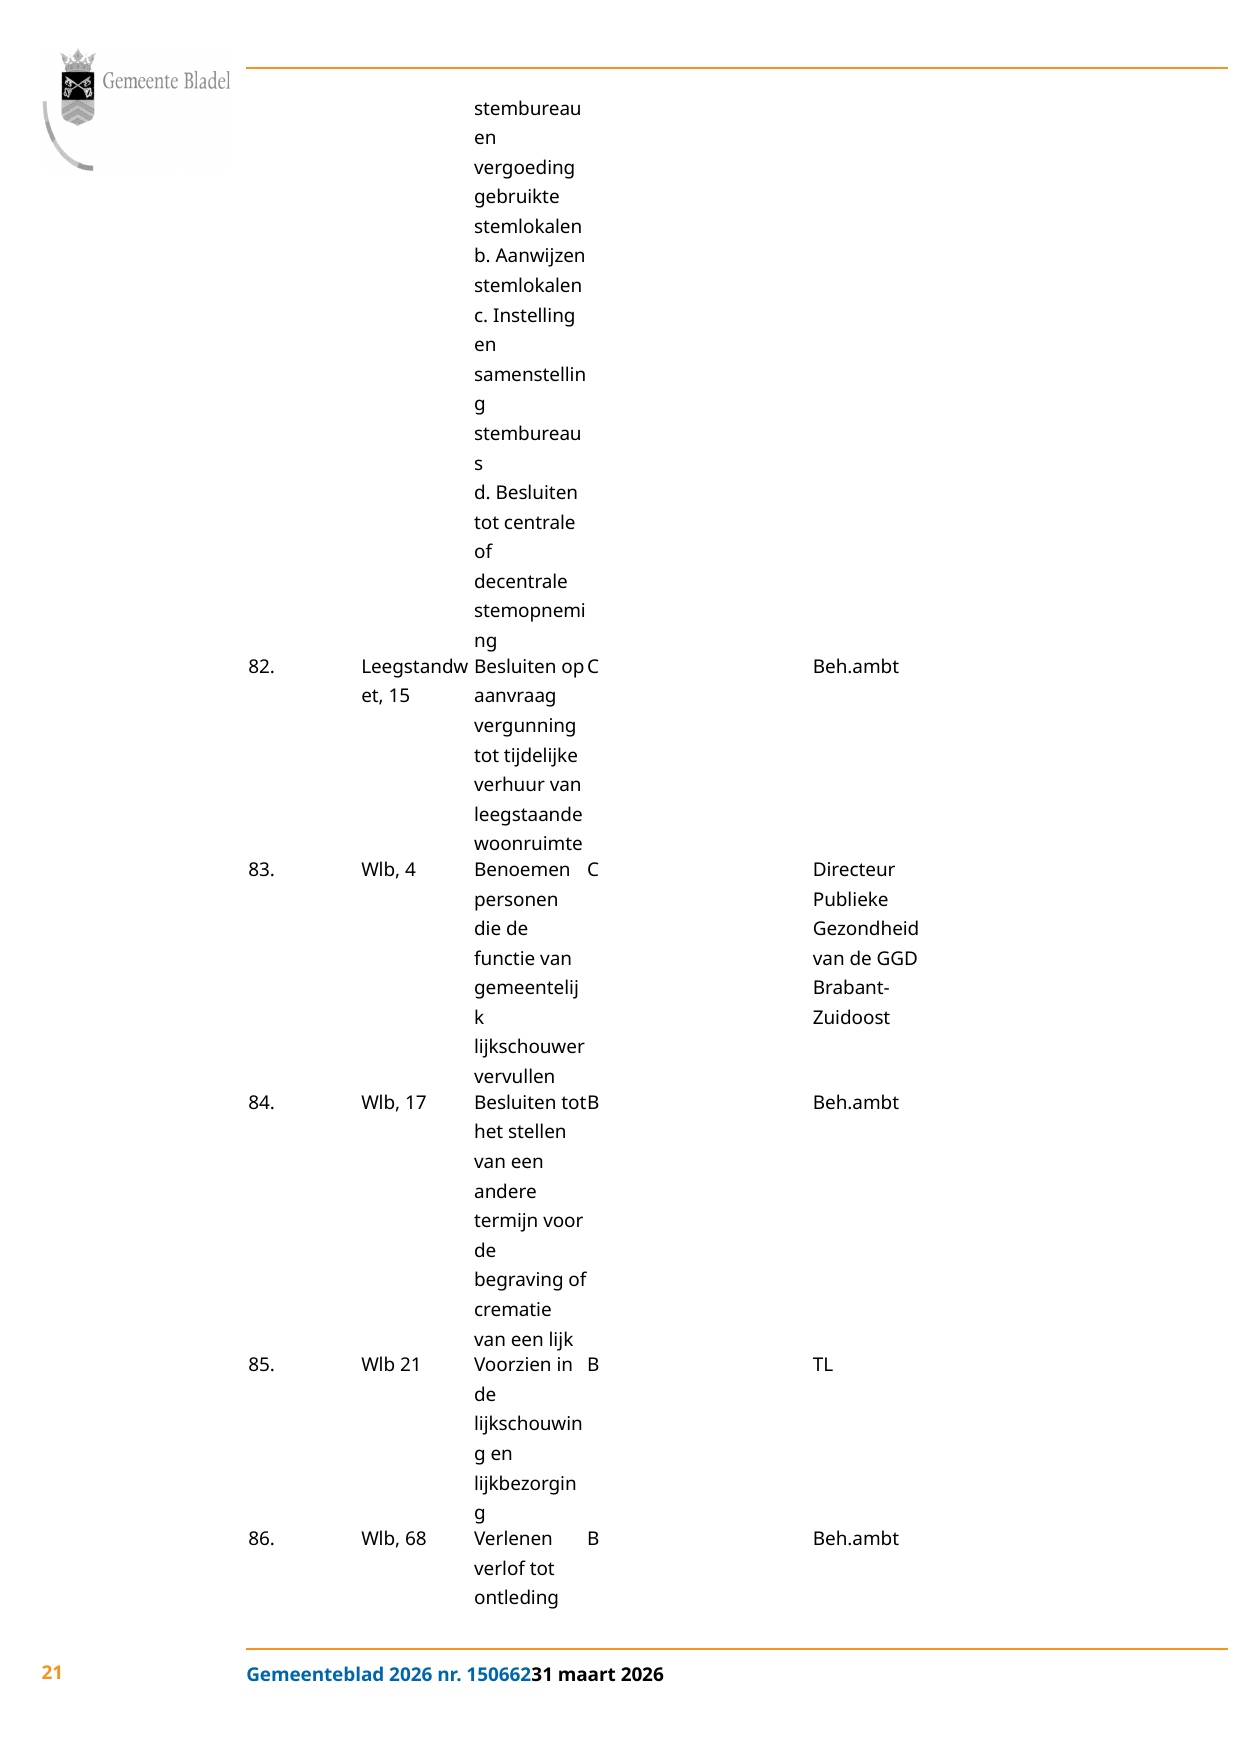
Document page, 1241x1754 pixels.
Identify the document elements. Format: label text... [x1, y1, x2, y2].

table_cell Directeur Publieke Gezondheid van de GGD Brabant-Zuidoost [813, 856, 926, 1089]
table_cell Beh.ambt [813, 1525, 926, 1610]
table_cell Wlb, 4 [361, 856, 474, 1089]
table_cell B [587, 1525, 700, 1610]
table_cell Besluiten tot het stellen van een andere termijn voor de begraving of crematie van een lijk [474, 1089, 587, 1351]
table_cell Voorzien in de lijkschouwing en lijkbezorging [474, 1351, 587, 1525]
table_cell [926, 1351, 1038, 1525]
table_cell [248, 95, 361, 653]
table_cell [1039, 653, 1152, 679]
table_cell [1039, 856, 1152, 1089]
table_cell [926, 1525, 1038, 1610]
table_cell [1039, 1089, 1152, 1351]
table_cell 85. [248, 1351, 361, 1525]
table_cell stembureau en vergoeding gebruikte stemlokalen b. Aanwijzen stemlokalen c. Instelling en samenstelling stembureaus d. Besluiten tot centrale of decentrale stemopneming [474, 95, 587, 653]
table_cell B [587, 1351, 700, 1525]
table_cell [926, 856, 1038, 1089]
table_cell [926, 95, 1038, 653]
table_cell 83. [248, 856, 361, 1089]
table_cell 84. [248, 1089, 361, 1351]
table_cell [926, 1089, 1038, 1351]
table_cell B [587, 1089, 700, 1351]
table_cell C [587, 653, 700, 856]
table_cell TL [813, 1351, 926, 1525]
table_cell 82. [248, 653, 361, 856]
table_cell C [587, 856, 700, 1089]
table_cell [926, 653, 1038, 856]
table_cell Beh.ambt [813, 653, 926, 856]
table_cell [361, 95, 474, 653]
table_cell [700, 1525, 813, 1610]
table_cell Verlenen verlof tot ontleding [474, 1525, 587, 1610]
picture [41, 47, 231, 172]
table_cell [700, 1089, 813, 1351]
table_cell [1039, 1351, 1152, 1525]
table_cell Wlb, 68 [361, 1525, 474, 1610]
table_cell [813, 95, 926, 653]
table_cell Beh.ambt [813, 1089, 926, 1351]
table_cell Leegstandwet, 15 [361, 653, 474, 856]
table_cell [700, 1351, 813, 1525]
table_cell [1039, 1525, 1152, 1610]
table_cell [1039, 679, 1152, 856]
table_cell Benoemen personen die de functie van gemeentelijk lijkschouwer vervullen [474, 856, 587, 1089]
table_cell [700, 653, 813, 856]
table_cell Besluiten op aanvraag vergunning tot tijdelijke verhuur van leegstaande woonruimte [474, 653, 587, 856]
table_cell [700, 856, 813, 1089]
table_cell 86. [248, 1525, 361, 1610]
table_cell Wlb 21 [361, 1351, 474, 1525]
table_cell [1039, 95, 1152, 653]
table_cell [587, 95, 700, 653]
table_cell [700, 95, 813, 653]
table_cell Wlb, 17 [361, 1089, 474, 1351]
